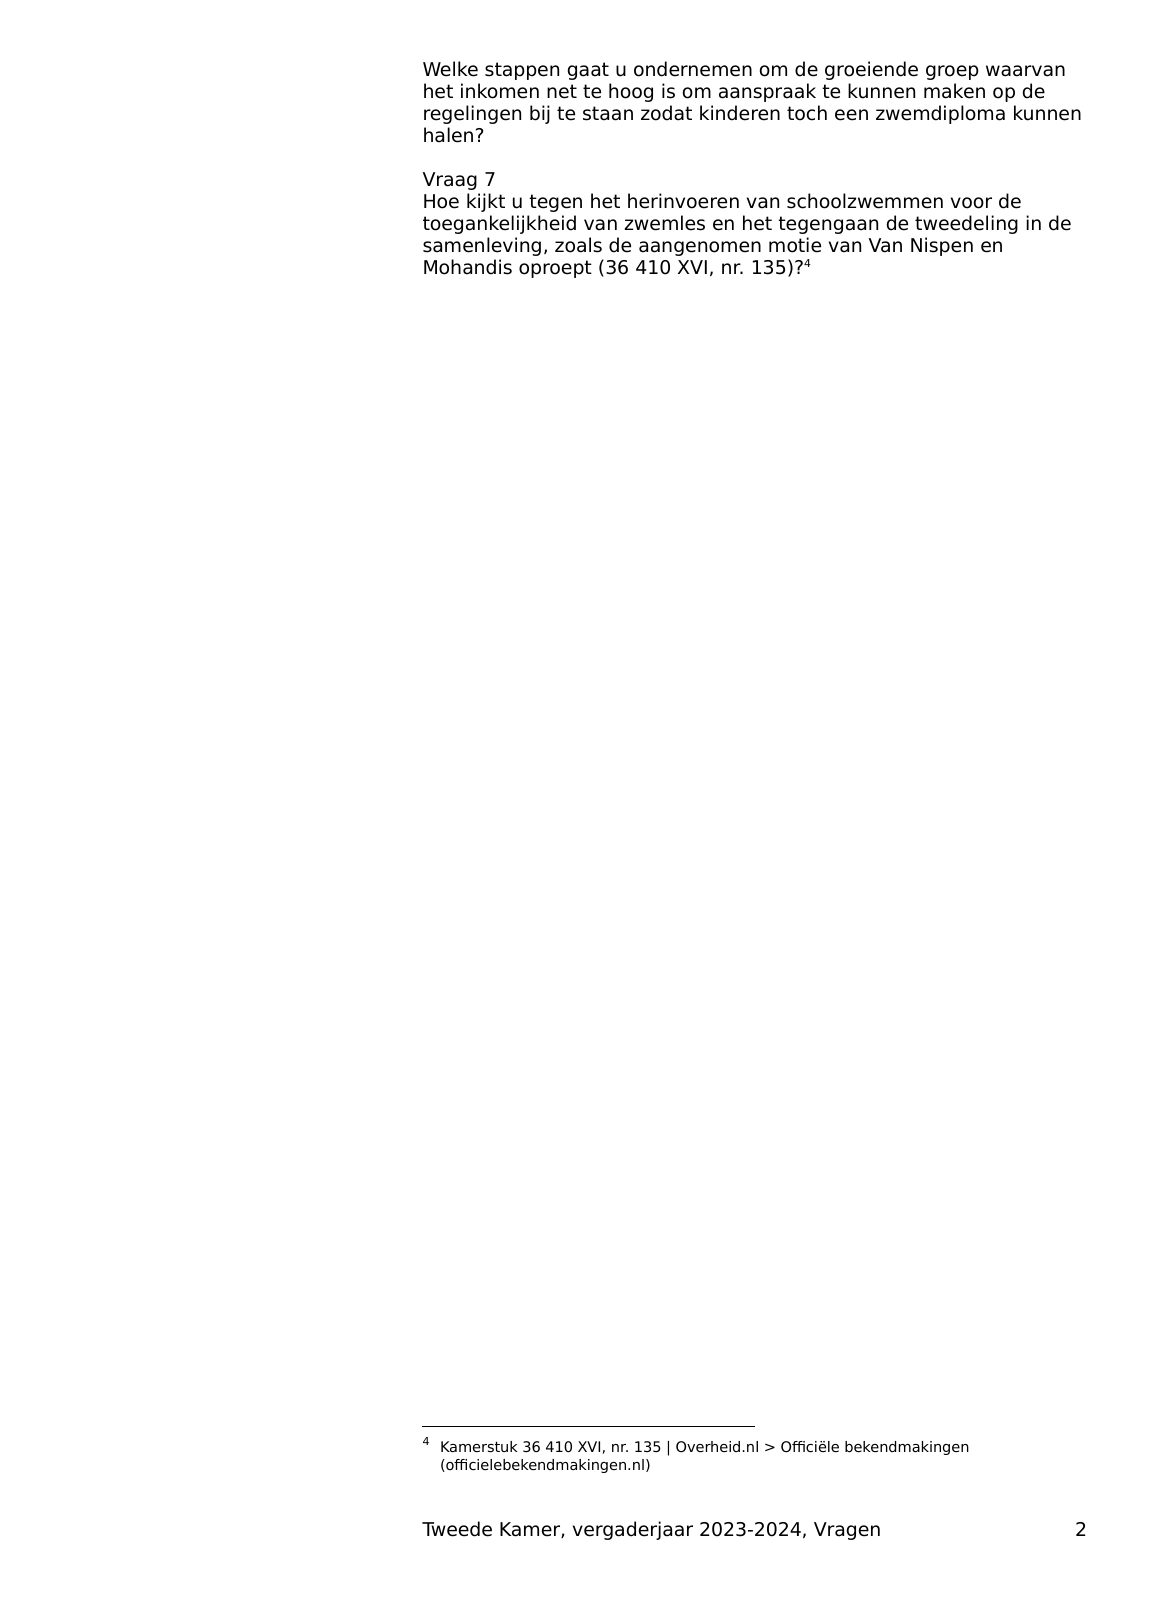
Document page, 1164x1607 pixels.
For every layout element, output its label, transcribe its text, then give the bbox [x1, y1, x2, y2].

text Vraag 7 [422, 169, 1087, 191]
text Welke stappen gaat u ondernemen om de groeiende groep waarvan het inkomen net te hoog is om aanspraak te kunnen maken op de regelingen bij te staan zodat kinderen toch een zwemdiploma kunnen halen? [422, 59, 1087, 147]
text Kamerstuk 36 410 XVI, nr. 135 | Overheid.nl > Officiële bekendmakingen (officielebekendmakingen.nl) [422, 1435, 1087, 1474]
text Hoe kijkt u tegen het herinvoeren van schoolzwemmen voor de toegankelijkheid van zwemles en het tegengaan de tweedeling in de samenleving, zoals de aangenomen motie van Van Nispen en Mohandis oproept (36 410 XVI, nr. 135)? [422, 191, 1087, 279]
